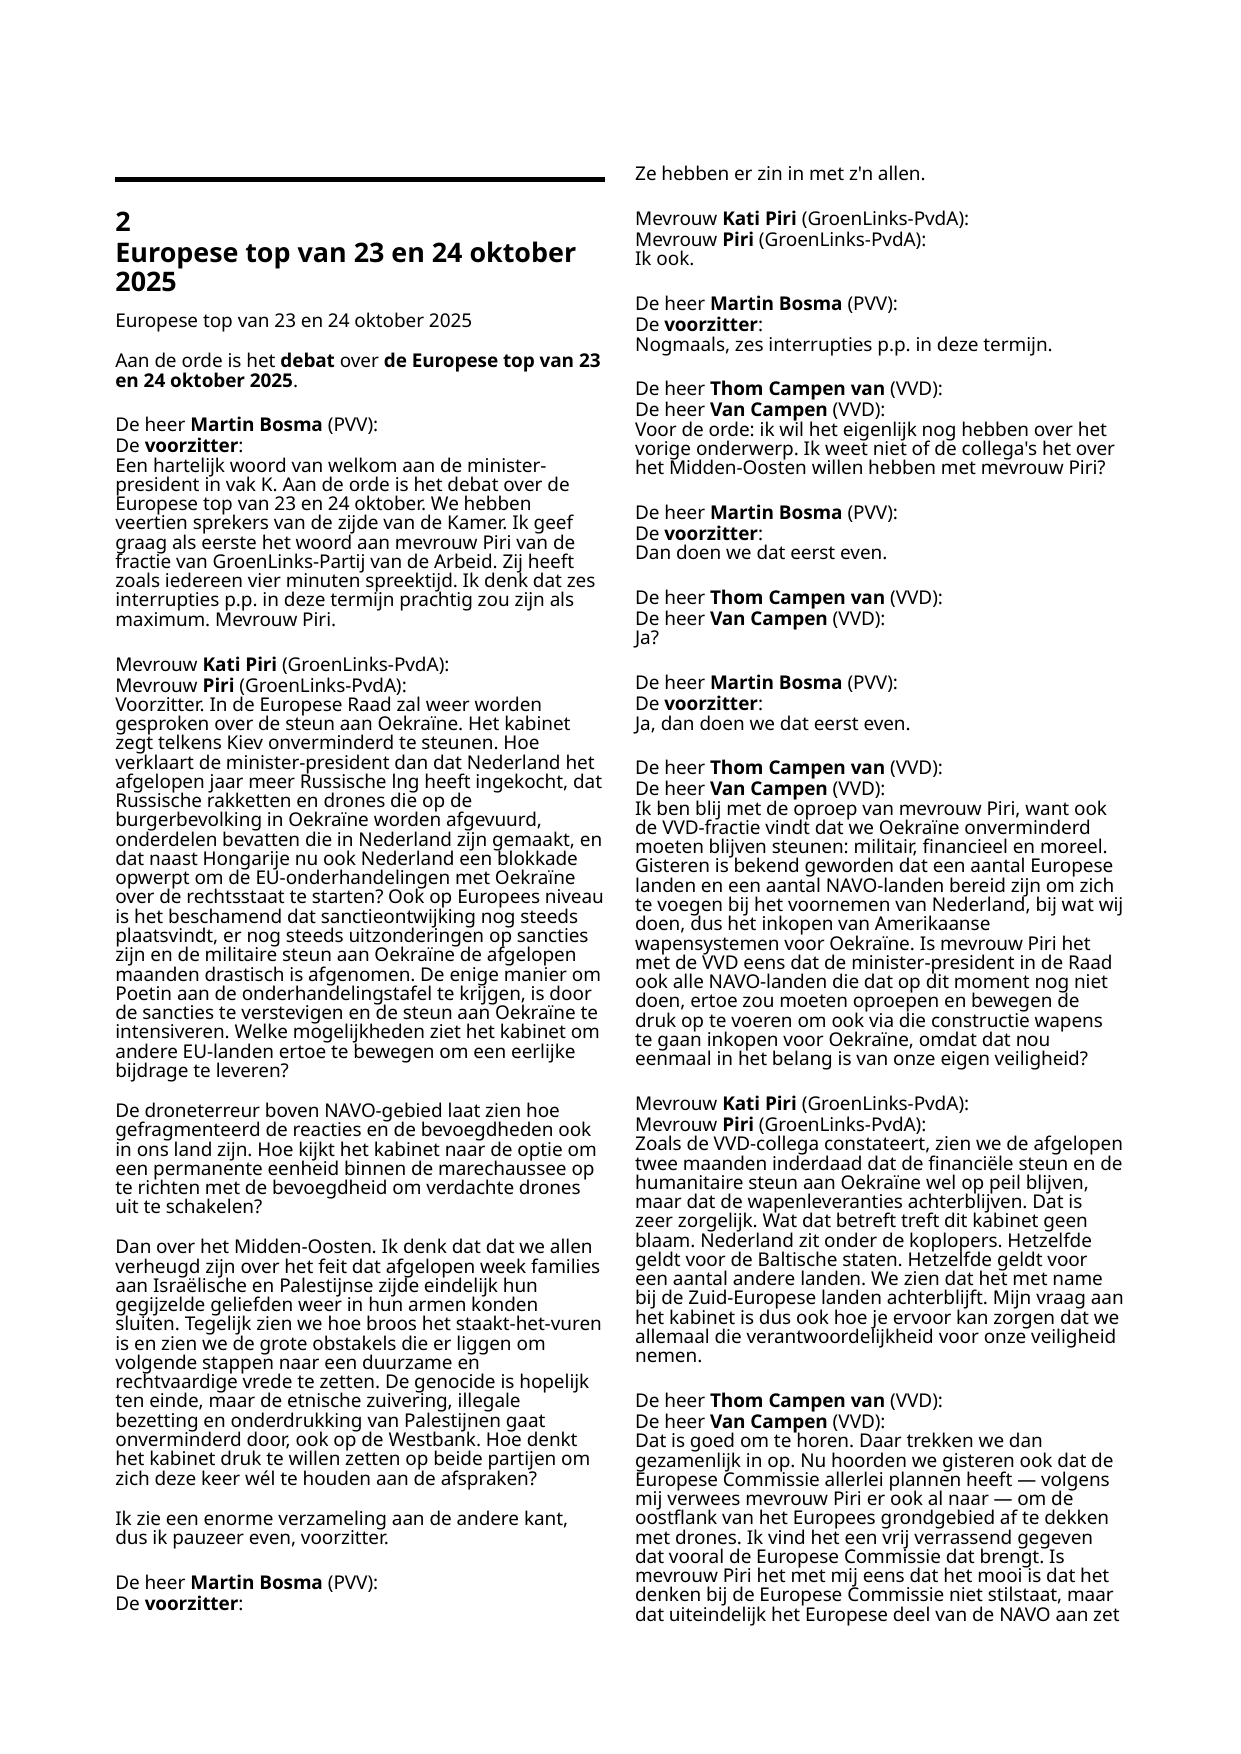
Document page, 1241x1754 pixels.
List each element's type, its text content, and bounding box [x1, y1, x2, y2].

text Mevrouw Kati Piri (GroenLinks-PvdA): [635, 205, 1125, 231]
text De heer Thom Campen van (VVD): [635, 754, 1125, 780]
text Zoals de VVD-collega constateert, zien we de afgelopen twee maanden inderdaad dat de financiële steun en de humanitaire steun aan Oekraïne wel op peil blijven, maar dat de wapenleveranties achterblijven. Dat is zeer zorgelijk. Wat dat betreft treft dit kabinet geen blaam. Nederland zit onder de koplopers. Hetzelfde geldt voor de Baltische staten. Hetzelfde geldt voor een aantal andere landen. We zien dat het met name bij de Zuid-Europese landen achterblijft. Mijn vraag aan het kabinet is dus ook hoe je ervoor kan zorgen dat we allemaal die verantwoordelijkheid voor onze veiligheid nemen. [635, 1135, 1125, 1366]
text De heer Thom Campen van (VVD): [635, 1387, 1125, 1413]
text De droneterreur boven NAVO-gebied laat zien hoe gefragmenteerd de reacties en de bevoegdheden ook in ons land zijn. Hoe kijkt het kabinet naar de optie om een permanente eenheid binnen de marechaussee op te richten met de bevoegdheid om verdachte drones uit te schakelen? [115, 1102, 605, 1218]
text De heer Thom Campen van (VVD): [635, 584, 1125, 610]
text Ik zie een enorme verzameling aan de andere kant, dus ik pauzeer even, voorzitter. [115, 1509, 605, 1548]
text Dan over het Midden-Oosten. Ik denk dat dat we allen verheugd zijn over het feit dat afgelopen week families aan Israëlische en Palestijnse zijde eindelijk hun gegijzelde geliefden weer in hun armen konden sluiten. Tegelijk zien we hoe broos het staakt-het-vuren is en zien we de grote obstakels die er liggen om volgende stappen naar een duurzame en rechtvaardige vrede te zetten. De genocide is hopelijk ten einde, maar de etnische zuivering, illegale bezetting en onderdrukking van Palestijnen gaat onverminderd door, ook op de Westbank. Hoe denkt het kabinet druk te willen zetten op beide partijen om zich deze keer wél te houden aan de afspraken? [115, 1238, 605, 1489]
text De voorzitter: [115, 437, 605, 457]
text Europese top van 23 en 24 oktober 2025 [115, 239, 605, 312]
text Aan de orde is het debat over de Europese top van 23 en 24 oktober 2025. [115, 352, 605, 391]
text Nogmaals, zes interrupties p.p. in deze termijn. [635, 336, 1125, 355]
text Ja, dan doen we dat eerst even. [635, 714, 1125, 734]
text De heer Martin Bosma (PVV): [635, 291, 1125, 316]
text Ze hebben er zin in met z'n allen. [635, 165, 1125, 184]
text De heer Van Campen (VVD): [635, 780, 1125, 799]
text De heer Van Campen (VVD): [635, 610, 1125, 629]
text Een hartelijk woord van welkom aan de minister-president in vak K. Aan de orde is het debat over de Europese top van 23 en 24 oktober. We hebben veertien sprekers van de zijde van de Kamer. Ik geef graag als eerste het woord aan mevrouw Piri van de fractie van GroenLinks-Partij van de Arbeid. Zij heeft zoals iedereen vier minuten spreektijd. Ik denk dat zes interrupties p.p. in deze termijn prachtig zou zijn als maximum. Mevrouw Piri. [115, 457, 605, 630]
text Dan doen we dat eerst even. [635, 544, 1125, 563]
text De heer Martin Bosma (PVV): [635, 499, 1125, 525]
text Dat is goed om te horen. Daar trekken we dan gezamenlijk in op. Nu hoorden we gisteren ook dat de Europese Commissie allerlei plannen heeft — volgens mij verwees mevrouw Piri er ook al naar — om de oostflank van het Europees grondgebied af te dekken met drones. Ik vind het een vrij verrassend gegeven dat vooral de Europese Commissie dat brengt. Is mevrouw Piri het met mij eens dat het mooi is dat het denken bij de Europese Commissie niet stilstaat, maar dat uiteindelijk het Europese deel van de NAVO aan zet [635, 1432, 1125, 1625]
text De voorzitter: [115, 1595, 605, 1614]
text Europese top van 23 en 24 oktober 2025 [115, 312, 605, 332]
text Mevrouw Kati Piri (GroenLinks-PvdA): [635, 1090, 1125, 1116]
text Mevrouw Piri (GroenLinks-PvdA): [115, 677, 605, 696]
text De voorzitter: [635, 695, 1125, 714]
text Mevrouw Piri (GroenLinks-PvdA): [635, 231, 1125, 250]
text De voorzitter: [635, 525, 1125, 544]
text De voorzitter: [635, 316, 1125, 336]
text Ja? [635, 629, 1125, 649]
text De heer Martin Bosma (PVV): [115, 1569, 605, 1595]
text De heer Martin Bosma (PVV): [635, 669, 1125, 695]
text Mevrouw Piri (GroenLinks-PvdA): [635, 1116, 1125, 1135]
text Ik ben blij met de oproep van mevrouw Piri, want ook de VVD-fractie vindt dat we Oekraïne onverminderd moeten blijven steunen: militair, financieel en moreel. Gisteren is bekend geworden dat een aantal Europese landen en een aantal NAVO-landen bereid zijn om zich te voegen bij het voornemen van Nederland, bij wat wij doen, dus het inkopen van Amerikaanse wapensystemen voor Oekraïne. Is mevrouw Piri het met de VVD eens dat de minister-president in de Raad ook alle NAVO-landen die dat op dit moment nog niet doen, ertoe zou moeten oproepen en bewegen de druk op te voeren om ook via die constructie wapens te gaan inkopen voor Oekraïne, omdat dat nou eenmaal in het belang is van onze eigen veiligheid? [635, 799, 1125, 1069]
text De heer Van Campen (VVD): [635, 1413, 1125, 1432]
text De heer Thom Campen van (VVD): [635, 376, 1125, 401]
text Ik ook. [635, 250, 1125, 270]
text Voorzitter. In de Europese Raad zal weer worden gesproken over de steun aan Oekraïne. Het kabinet zegt telkens Kiev onverminderd te steunen. Hoe verklaart de minister-president dan dat Nederland het afgelopen jaar meer Russische lng heeft ingekocht, dat Russische rakketten en drones die op de burgerbevolking in Oekraïne worden afgevuurd, onderdelen bevatten die in Nederland zijn gemaakt, en dat naast Hongarije nu ook Nederland een blokkade opwerpt om de EU-onderhandelingen met Oekraïne over de rechtsstaat te starten? Ook op Europees niveau is het beschamend dat sanctieontwijking nog steeds plaatsvindt, er nog steeds uitzonderingen op sancties zijn en de militaire steun aan Oekraïne de afgelopen maanden drastisch is afgenomen. De enige manier om Poetin aan de onderhandelingstafel te krijgen, is door de sancties te verstevigen en de steun aan Oekraïne te intensiveren. Welke mogelijkheden ziet het kabinet om andere EU-landen ertoe te bewegen om een eerlijke bijdrage te leveren? [115, 696, 605, 1081]
text Mevrouw Kati Piri (GroenLinks-PvdA): [115, 651, 605, 677]
text De heer Van Campen (VVD): [635, 401, 1125, 421]
text De heer Martin Bosma (PVV): [115, 412, 605, 437]
text Voor de orde: ik wil het eigenlijk nog hebben over het vorige onderwerp. Ik weet niet of de collega's het over het Midden-Oosten willen hebben met mevrouw Piri? [635, 421, 1125, 478]
text 2 [115, 203, 605, 239]
